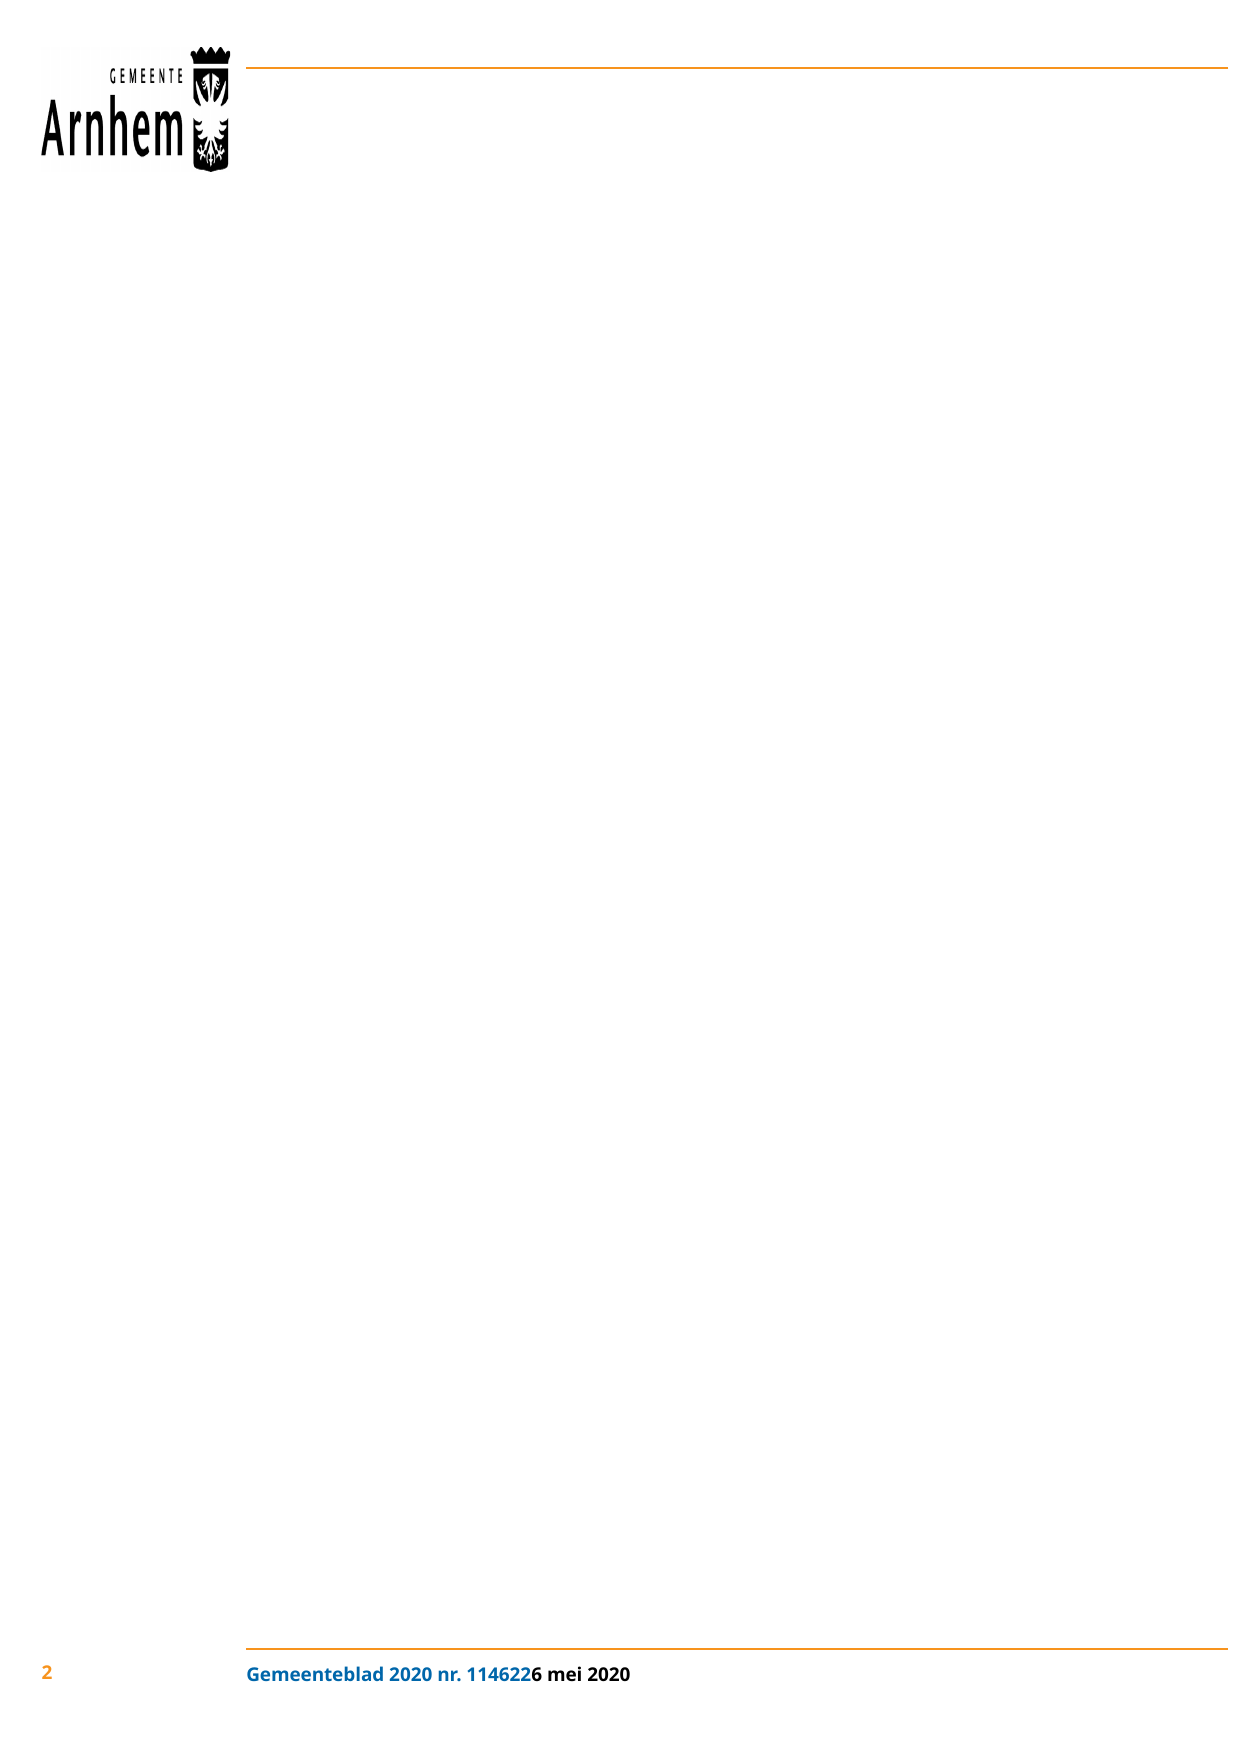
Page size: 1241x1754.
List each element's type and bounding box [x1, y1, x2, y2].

picture [41, 47, 231, 172]
